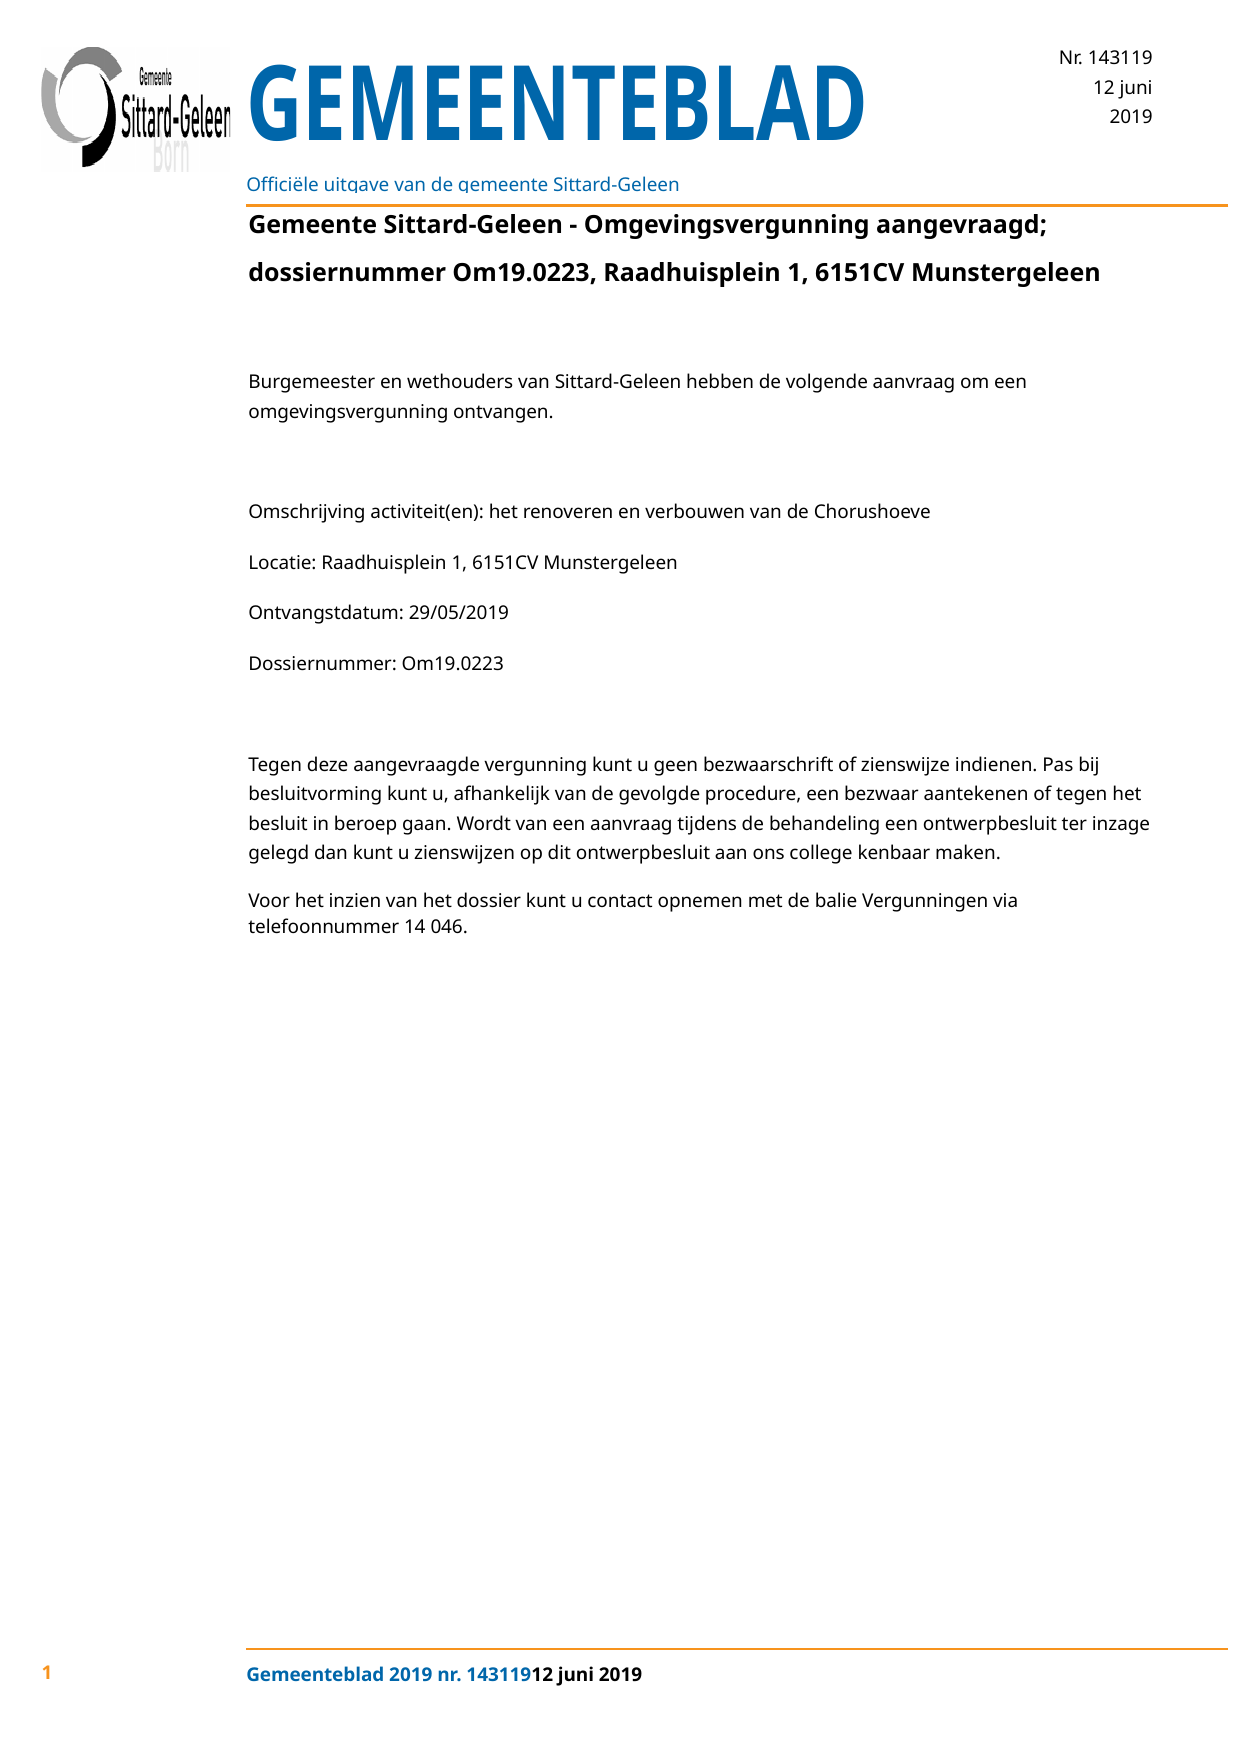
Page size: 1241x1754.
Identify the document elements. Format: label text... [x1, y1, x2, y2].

text Voor het inzien van het dossier kunt u contact opnemen met de balie Vergunningen via telefoonnummer 14 046. [248, 887, 1152, 939]
text Dossiernummer: Om19.0223 [248, 650, 1152, 676]
text Burgemeester en wethouders van Sittard-Geleen hebben de volgende aanvraag om een omgevingsvergunning ontvangen. [248, 368, 1152, 424]
text Gemeente Sittard-Geleen - Omgevingsvergunning aangevraagd; dossiernummer Om19.0223, Raadhuisplein 1, 6151CV Munstergeleen [248, 207, 1152, 288]
text Omschrijving activiteit(en): het renoveren en verbouwen van de Chorushoeve [248, 499, 1152, 524]
text Locatie: Raadhuisplein 1, 6151CV Munstergeleen [248, 549, 1152, 575]
text Ontvangstdatum: 29/05/2019 [248, 599, 1152, 625]
picture [41, 47, 231, 172]
text Tegen deze aangevraagde vergunning kunt u geen bezwaarschrift of zienswijze indienen. Pas bij besluitvorming kunt u, afhankelijk van de gevolgde procedure, een bezwaar aantekenen of tegen het besluit in beroep gaan. Wordt van een aanvraag tijdens de behandeling een ontwerpbesluit ter inzage gelegd dan kunt u zienswijzen op dit ontwerpbesluit aan ons college kenbaar maken. [248, 751, 1152, 865]
